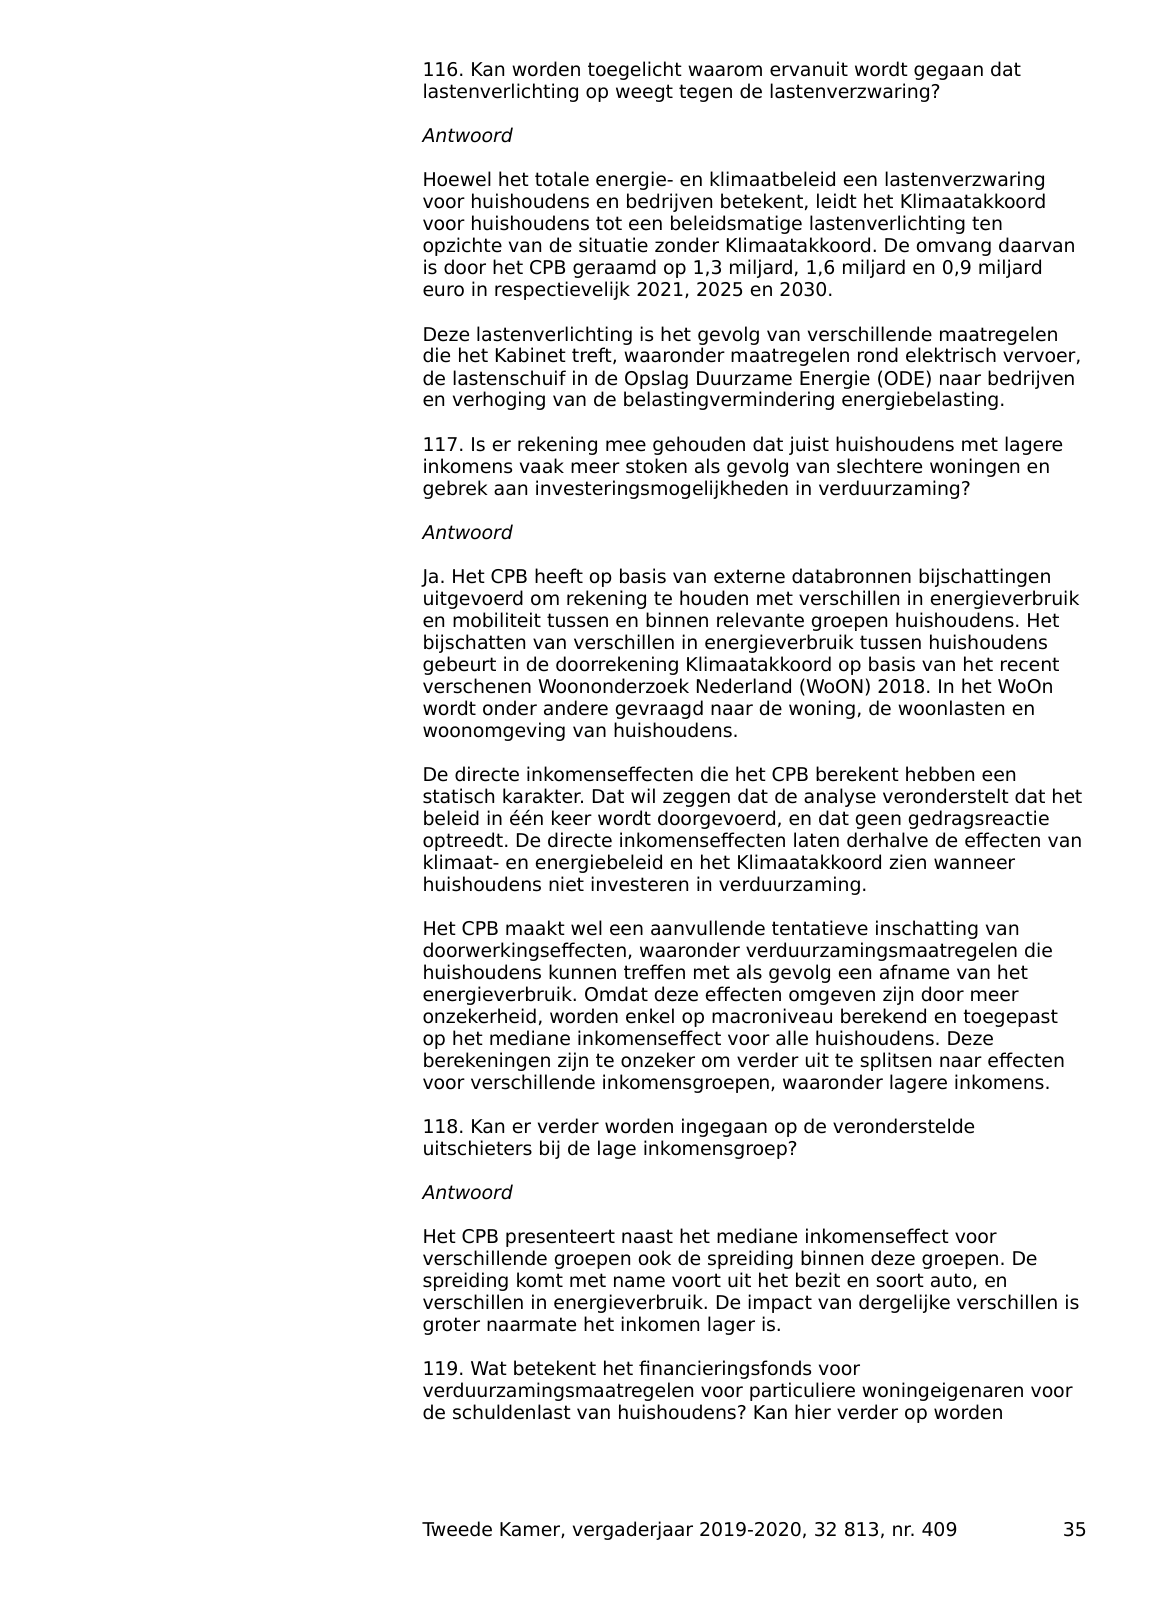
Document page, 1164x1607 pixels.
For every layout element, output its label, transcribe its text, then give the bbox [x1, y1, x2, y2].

subtitle Antwoord [422, 125, 1087, 147]
text De directe inkomenseffecten die het CPB berekent hebben een statisch karakter. Dat wil zeggen dat de analyse veronderstelt dat het beleid in één keer wordt doorgevoerd, en dat geen gedragsreactie optreedt. De directe inkomenseffecten laten derhalve de effecten van klimaat- en energiebeleid en het Klimaatakkoord zien wanneer huishoudens niet investeren in verduurzaming. [422, 764, 1087, 896]
text 117. Is er rekening mee gehouden dat juist huishoudens met lagere inkomens vaak meer stoken als gevolg van slechtere woningen en gebrek aan investeringsmogelijkheden in verduurzaming? [422, 433, 1087, 499]
text 118. Kan er verder worden ingegaan op de veronderstelde uitschieters bij de lage inkomensgroep? [422, 1116, 1087, 1160]
subtitle Antwoord [422, 522, 1087, 544]
text Deze lastenverlichting is het gevolg van verschillende maatregelen die het Kabinet treft, waaronder maatregelen rond elektrisch vervoer, de lastenschuif in de Opslag Duurzame Energie (ODE) naar bedrijven en verhoging van de belastingvermindering energiebelasting. [422, 323, 1087, 411]
text Ja. Het CPB heeft op basis van externe databronnen bijschattingen uitgevoerd om rekening te houden met verschillen in energieverbruik en mobiliteit tussen en binnen relevante groepen huishoudens. Het bijschatten van verschillen in energieverbruik tussen huishoudens gebeurt in de doorrekening Klimaatakkoord op basis van het recent verschenen Woononderzoek Nederland (WoON) 2018. In het WoOn wordt onder andere gevraagd naar de woning, de woonlasten en woonomgeving van huishoudens. [422, 566, 1087, 742]
text 116. Kan worden toegelicht waarom ervanuit wordt gegaan dat lastenverlichting op weegt tegen de lastenverzwaring? [422, 59, 1087, 103]
subtitle Antwoord [422, 1182, 1087, 1204]
text Het CPB presenteert naast het mediane inkomenseffect voor verschillende groepen ook de spreiding binnen deze groepen. De spreiding komt met name voort uit het bezit en soort auto, en verschillen in energieverbruik. De impact van dergelijke verschillen is groter naarmate het inkomen lager is. [422, 1226, 1087, 1336]
text Het CPB maakt wel een aanvullende tentatieve inschatting van doorwerkingseffecten, waaronder verduurzamingsmaatregelen die huishoudens kunnen treffen met als gevolg een afname van het energieverbruik. Omdat deze effecten omgeven zijn door meer onzekerheid, worden enkel op macroniveau berekend en toegepast op het mediane inkomenseffect voor alle huishoudens. Deze berekeningen zijn te onzeker om verder uit te splitsen naar effecten voor verschillende inkomensgroepen, waaronder lagere inkomens. [422, 918, 1087, 1094]
text 119. Wat betekent het financieringsfonds voor verduurzamingsmaatregelen voor particuliere woningeigenaren voor de schuldenlast van huishoudens? Kan hier verder op worden [422, 1358, 1087, 1424]
text Hoewel het totale energie- en klimaatbeleid een lastenverzwaring voor huishoudens en bedrijven betekent, leidt het Klimaatakkoord voor huishoudens tot een beleidsmatige lastenverlichting ten opzichte van de situatie zonder Klimaatakkoord. De omvang daarvan is door het CPB geraamd op 1,3 miljard, 1,6 miljard en 0,9 miljard euro in respectievelijk 2021, 2025 en 2030. [422, 169, 1087, 301]
